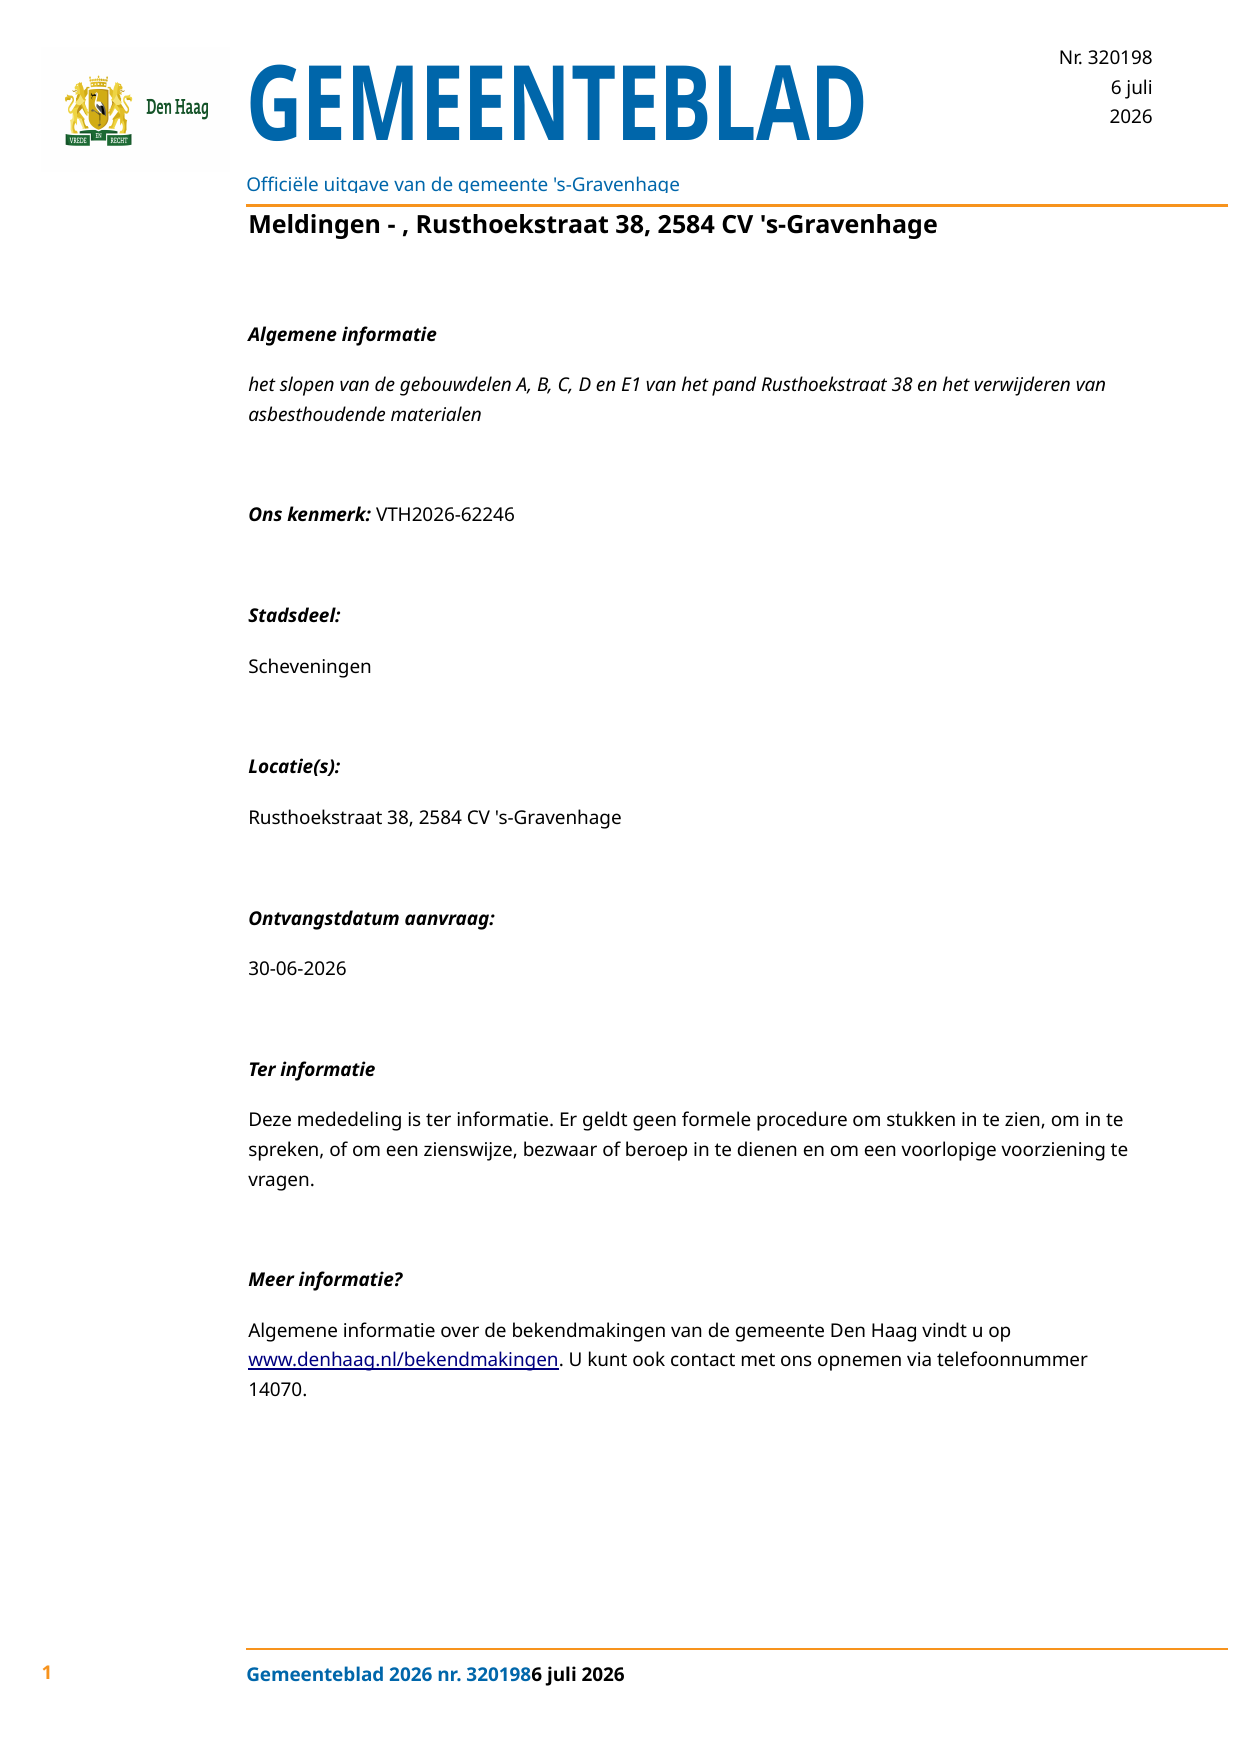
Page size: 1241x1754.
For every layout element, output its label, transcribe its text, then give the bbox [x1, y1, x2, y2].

text Ons kenmerk: VTH2026-62246 [248, 502, 1152, 527]
text Ontvangstdatum aanvraag: [248, 905, 1152, 931]
picture [41, 47, 231, 172]
text Stadsdeel: [248, 602, 1152, 628]
text Scheveningen [248, 653, 1152, 678]
text Locatie(s): [248, 754, 1152, 779]
text Deze mededeling is ter informatie. Er geldt geen formele procedure om stukken in te zien, om in te spreken, of om een zienswijze, bezwaar of beroep in te dienen en om een voorlopige voorziening te vragen. [248, 1107, 1152, 1191]
text Algemene informatie [248, 321, 1152, 346]
text het slopen van de gebouwdelen A, B, C, D en E1 van het pand Rusthoekstraat 38 en het verwijderen van asbesthoudende materialen [248, 371, 1152, 426]
text Algemene informatie over de bekendmakingen van de gemeente Den Haag vindt u op www.denhaag.nl/bekendmakingen. U kunt ook contact met ons opnemen via telefoonnummer 14070. [248, 1317, 1152, 1402]
text Meldingen - , Rusthoekstraat 38, 2584 CV 's-Gravenhage [248, 207, 1152, 241]
text Meer informatie? [248, 1267, 1152, 1292]
text Rusthoekstraat 38, 2584 CV 's-Gravenhage [248, 804, 1152, 830]
text Ter informatie [248, 1056, 1152, 1082]
text 30-06-2026 [248, 955, 1152, 981]
